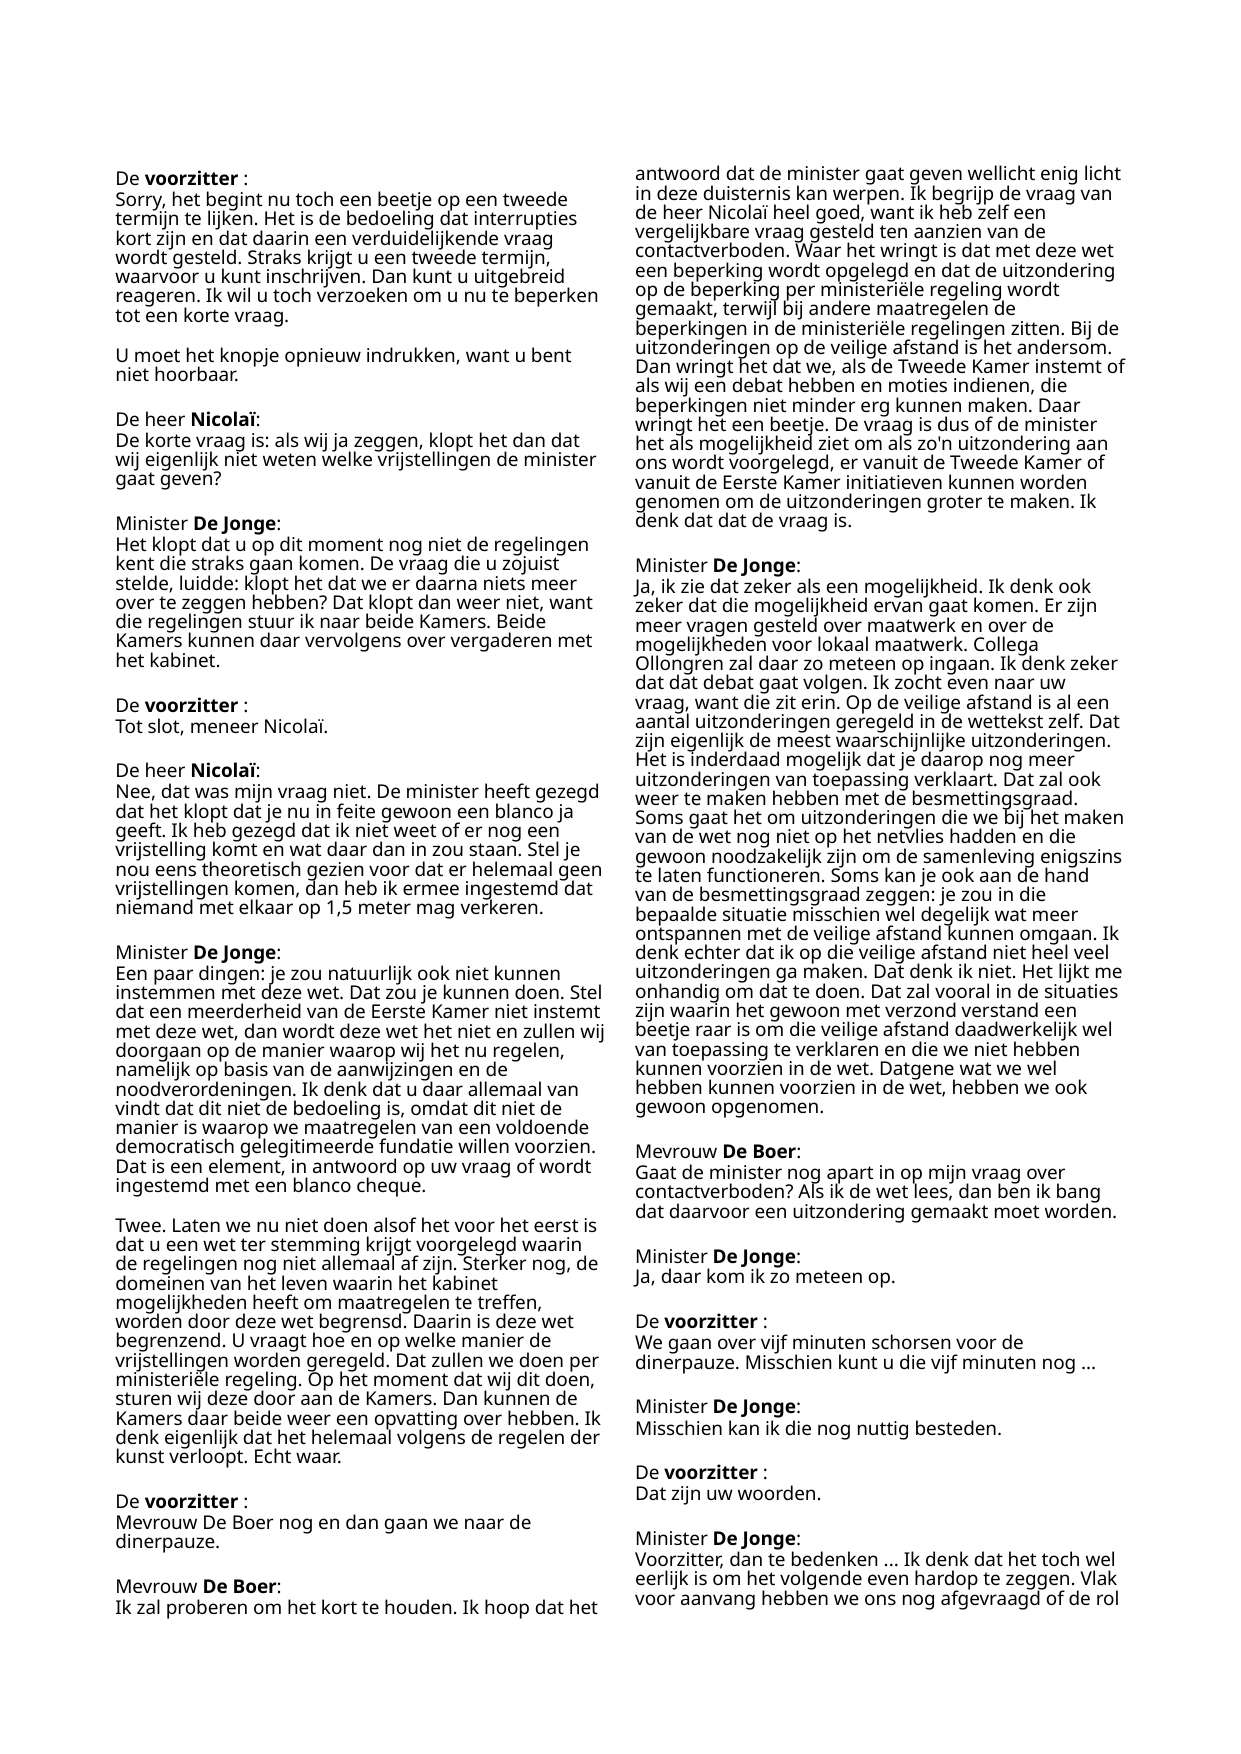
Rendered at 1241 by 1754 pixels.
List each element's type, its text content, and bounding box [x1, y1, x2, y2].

text De heer Nicolaï: [115, 406, 605, 432]
text Ja, daar kom ik zo meteen op. [635, 1268, 1125, 1288]
text Gaat de minister nog apart in op mijn vraag over contactverboden? Als ik de wet lees, dan ben ik bang dat daarvoor een uitzondering gemaakt moet worden. [635, 1164, 1125, 1222]
text De voorzitter : [115, 1488, 605, 1514]
text Ja, ik zie dat zeker als een mogelijkheid. Ik denk ook zeker dat die mogelijkheid ervan gaat komen. Er zijn meer vragen gesteld over maatwerk en over de mogelijkheden voor lokaal maatwerk. Collega Ollongren zal daar zo meteen op ingaan. Ik denk zeker dat dat debat gaat volgen. Ik zocht even naar uw vraag, want die zit erin. Op de veilige afstand is al een aantal uitzonderingen geregeld in de wettekst zelf. Dat zijn eigenlijk de meest waarschijnlijke uitzonderingen. Het is inderdaad mogelijk dat je daarop nog meer uitzonderingen van toepassing verklaart. Dat zal ook weer te maken hebben met de besmettingsgraad. Soms gaat het om uitzonderingen die we bij het maken van de wet nog niet op het netvlies hadden en die gewoon noodzakelijk zijn om de samenleving enigszins te laten functioneren. Soms kan je ook aan de hand van de besmettingsgraad zeggen: je zou in die bepaalde situatie misschien wel degelijk wat meer ontspannen met de veilige afstand kunnen omgaan. Ik denk echter dat ik op die veilige afstand niet heel veel uitzonderingen ga maken. Dat denk ik niet. Het lijkt me onhandig om dat te doen. Dat zal vooral in de situaties zijn waarin het gewoon met verzond verstand een beetje raar is om die veilige afstand daadwerkelijk wel van toepassing te verklaren en die we niet hebben kunnen voorzien in de wet. Datgene wat we wel hebben kunnen voorzien in de wet, hebben we ook gewoon opgenomen. [635, 578, 1125, 1118]
text Nee, dat was mijn vraag niet. De minister heeft gezegd dat het klopt dat je nu in feite gewoon een blanco ja geeft. Ik heb gezegd dat ik niet weet of er nog een vrijstelling komt en wat daar dan in zou staan. Stel je nou eens theoretisch gezien voor dat er helemaal geen vrijstellingen komen, dan heb ik ermee ingestemd dat niemand met elkaar op 1,5 meter mag verkeren. [115, 783, 605, 918]
text Tot slot, meneer Nicolaï. [115, 718, 605, 737]
text De heer Nicolaï: [115, 758, 605, 783]
text De voorzitter : [635, 1309, 1125, 1334]
text Minister De Jonge: [115, 939, 605, 965]
text Een paar dingen: je zou natuurlijk ook niet kunnen instemmen met deze wet. Dat zou je kunnen doen. Stel dat een meerderheid van de Eerste Kamer niet instemt met deze wet, dan wordt deze wet het niet en zullen wij doorgaan op de manier waarop wij het nu regelen, namelijk op basis van de aanwijzingen en de noodverordeningen. Ik denk dat u daar allemaal van vindt dat dit niet de bedoeling is, omdat dit niet de manier is waarop we maatregelen van een voldoende democratisch gelegitimeerde fundatie willen voorzien. Dat is een element, in antwoord op uw vraag of wordt ingestemd met een blanco cheque. [115, 965, 605, 1196]
text antwoord dat de minister gaat geven wellicht enig licht in deze duisternis kan werpen. Ik begrijp de vraag van de heer Nicolaï heel goed, want ik heb zelf een vergelijkbare vraag gesteld ten aanzien van de contactverboden. Waar het wringt is dat met deze wet een beperking wordt opgelegd en dat de uitzondering op de beperking per ministeriële regeling wordt gemaakt, terwijl bij andere maatregelen de beperkingen in de ministeriële regelingen zitten. Bij de uitzonderingen op de veilige afstand is het andersom. Dan wringt het dat we, als de Tweede Kamer instemt of als wij een debat hebben en moties indienen, die beperkingen niet minder erg kunnen maken. Daar wringt het een beetje. De vraag is dus of de minister het als mogelijkheid ziet om als zo'n uitzondering aan ons wordt voorgelegd, er vanuit de Tweede Kamer of vanuit de Eerste Kamer initiatieven kunnen worden genomen om de uitzonderingen groter te maken. Ik denk dat dat de vraag is. [635, 165, 1125, 531]
text Minister De Jonge: [635, 552, 1125, 578]
text De korte vraag is: als wij ja zeggen, klopt het dan dat wij eigenlijk niet weten welke vrijstellingen de minister gaat geven? [115, 432, 605, 489]
text De voorzitter : [635, 1459, 1125, 1485]
text Mevrouw De Boer nog en dan gaan we naar de dinerpauze. [115, 1514, 605, 1552]
text U moet het knopje opnieuw indrukken, want u bent niet hoorbaar. [115, 347, 605, 385]
text Twee. Laten we nu niet doen alsof het voor het eerst is dat u een wet ter stemming krijgt voorgelegd waarin de regelingen nog niet allemaal af zijn. Sterker nog, de domeinen van het leven waarin het kabinet mogelijkheden heeft om maatregelen te treffen, worden door deze wet begrensd. Daarin is deze wet begrenzend. U vraagt hoe en op welke manier de vrijstellingen worden geregeld. Dat zullen we doen per ministeriële regeling. Op het moment dat wij dit doen, sturen wij deze door aan de Kamers. Dan kunnen de Kamers daar beide weer een opvatting over hebben. Ik denk eigenlijk dat het helemaal volgens de regelen der kunst verloopt. Echt waar. [115, 1217, 605, 1467]
text Minister De Jonge: [115, 510, 605, 536]
text De voorzitter : [115, 165, 605, 191]
text Misschien kan ik die nog nuttig besteden. [635, 1419, 1125, 1439]
text Ik zal proberen om het kort te houden. Ik hoop dat het [115, 1599, 605, 1618]
text De voorzitter : [115, 692, 605, 718]
text Minister De Jonge: [635, 1394, 1125, 1419]
text Het klopt dat u op dit moment nog niet de regelingen kent die straks gaan komen. De vraag die u zojuist stelde, luidde: klopt het dat we er daarna niets meer over te zeggen hebben? Dat klopt dan weer niet, want die regelingen stuur ik naar beide Kamers. Beide Kamers kunnen daar vervolgens over vergaderen met het kabinet. [115, 536, 605, 671]
text Mevrouw De Boer: [635, 1138, 1125, 1164]
text Mevrouw De Boer: [115, 1573, 605, 1599]
text Minister De Jonge: [635, 1243, 1125, 1268]
text Voorzitter, dan te bedenken ... Ik denk dat het toch wel eerlijk is om het volgende even hardop te zeggen. Vlak voor aanvang hebben we ons nog afgevraagd of de rol [635, 1551, 1125, 1609]
text Dat zijn uw woorden. [635, 1485, 1125, 1504]
text We gaan over vijf minuten schorsen voor de dinerpauze. Misschien kunt u die vijf minuten nog ... [635, 1334, 1125, 1373]
text Sorry, het begint nu toch een beetje op een tweede termijn te lijken. Het is de bedoeling dat interrupties kort zijn en dat daarin een verduidelijkende vraag wordt gesteld. Straks krijgt u een tweede termijn, waarvoor u kunt inschrijven. Dan kunt u uitgebreid reageren. Ik wil u toch verzoeken om u nu te beperken tot een korte vraag. [115, 191, 605, 326]
text Minister De Jonge: [635, 1525, 1125, 1551]
